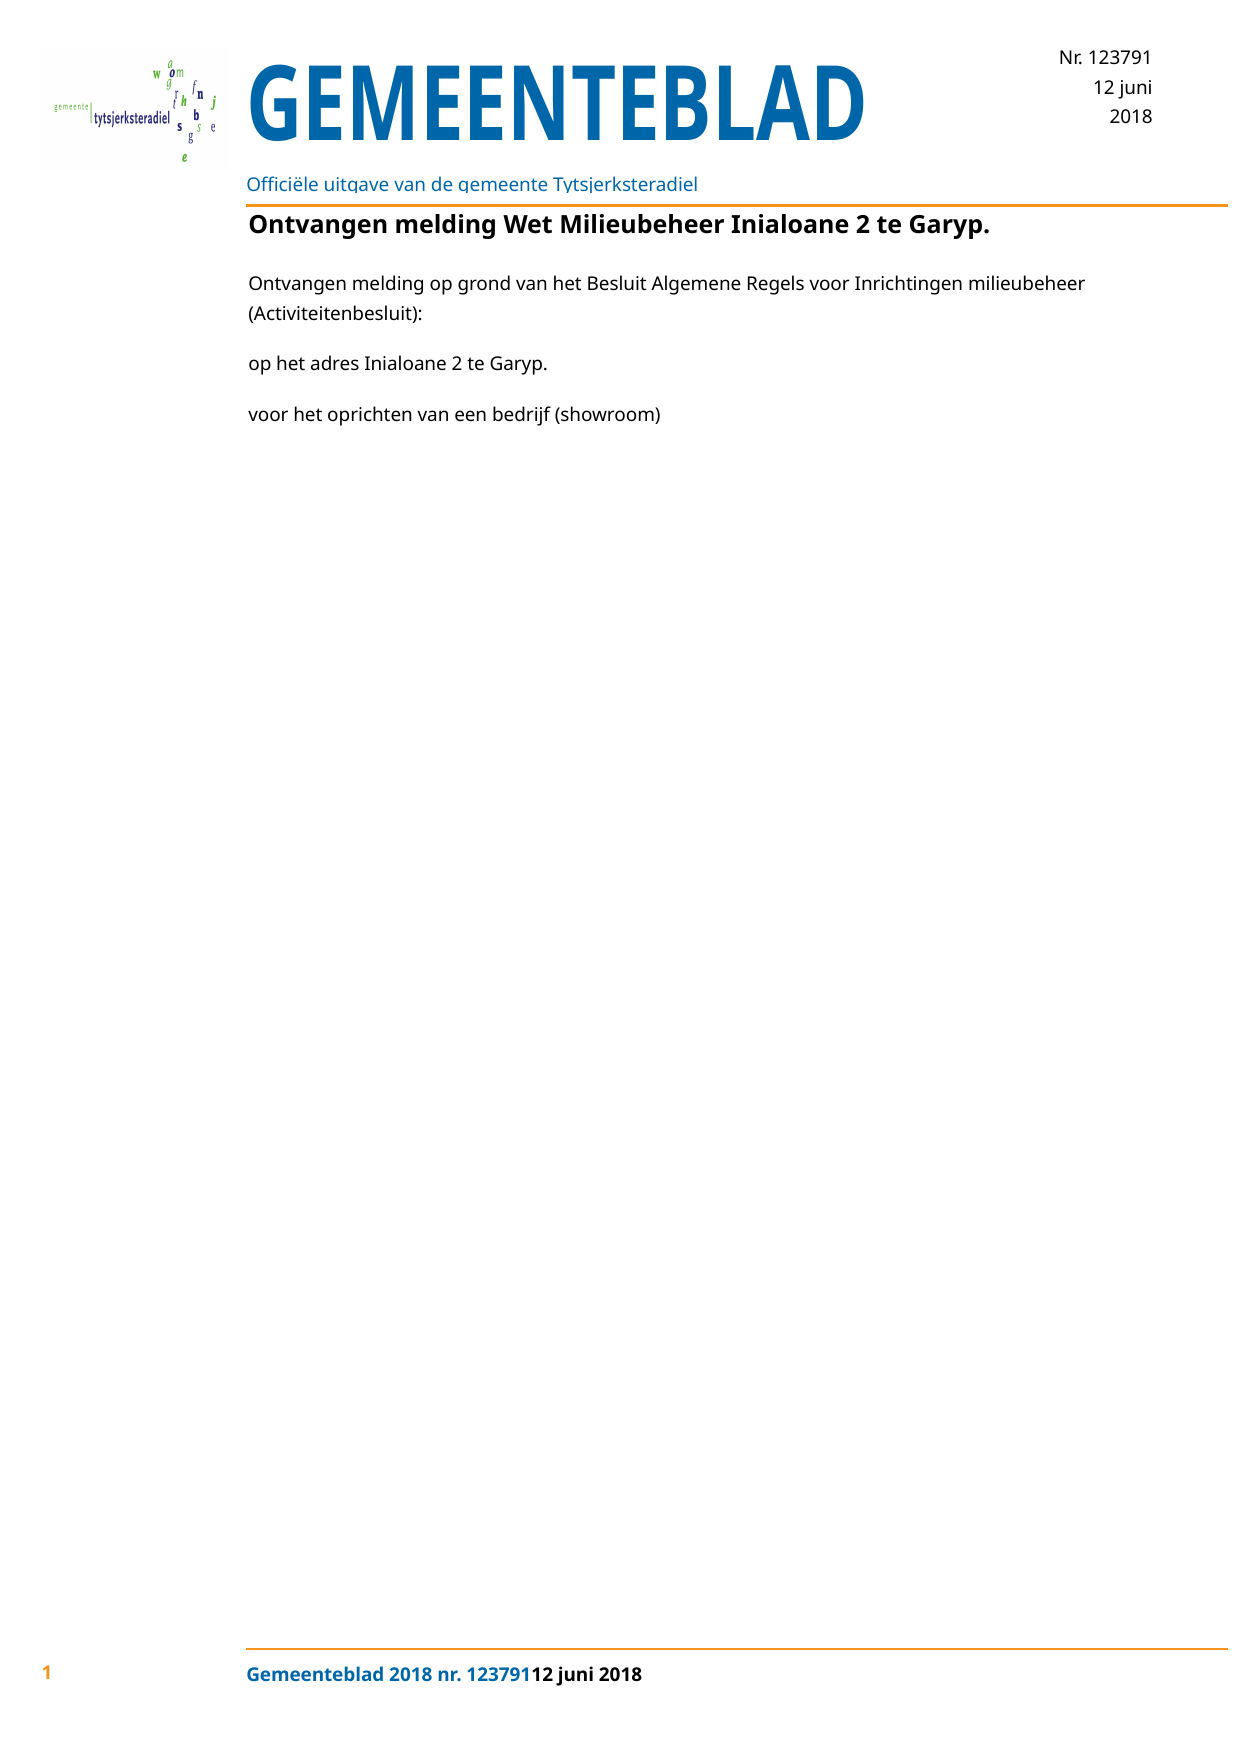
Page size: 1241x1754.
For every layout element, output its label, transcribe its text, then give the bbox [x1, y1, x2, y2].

text Ontvangen melding Wet Milieubeheer Inialoane 2 te Garyp. [248, 207, 1152, 241]
text op het adres Inialoane 2 te Garyp. [248, 350, 1152, 376]
picture [41, 47, 231, 172]
text voor het oprichten van een bedrijf (showroom) [248, 401, 1152, 426]
text Ontvangen melding op grond van het Besluit Algemene Regels voor Inrichtingen milieubeheer (Activiteitenbesluit): [248, 270, 1152, 326]
